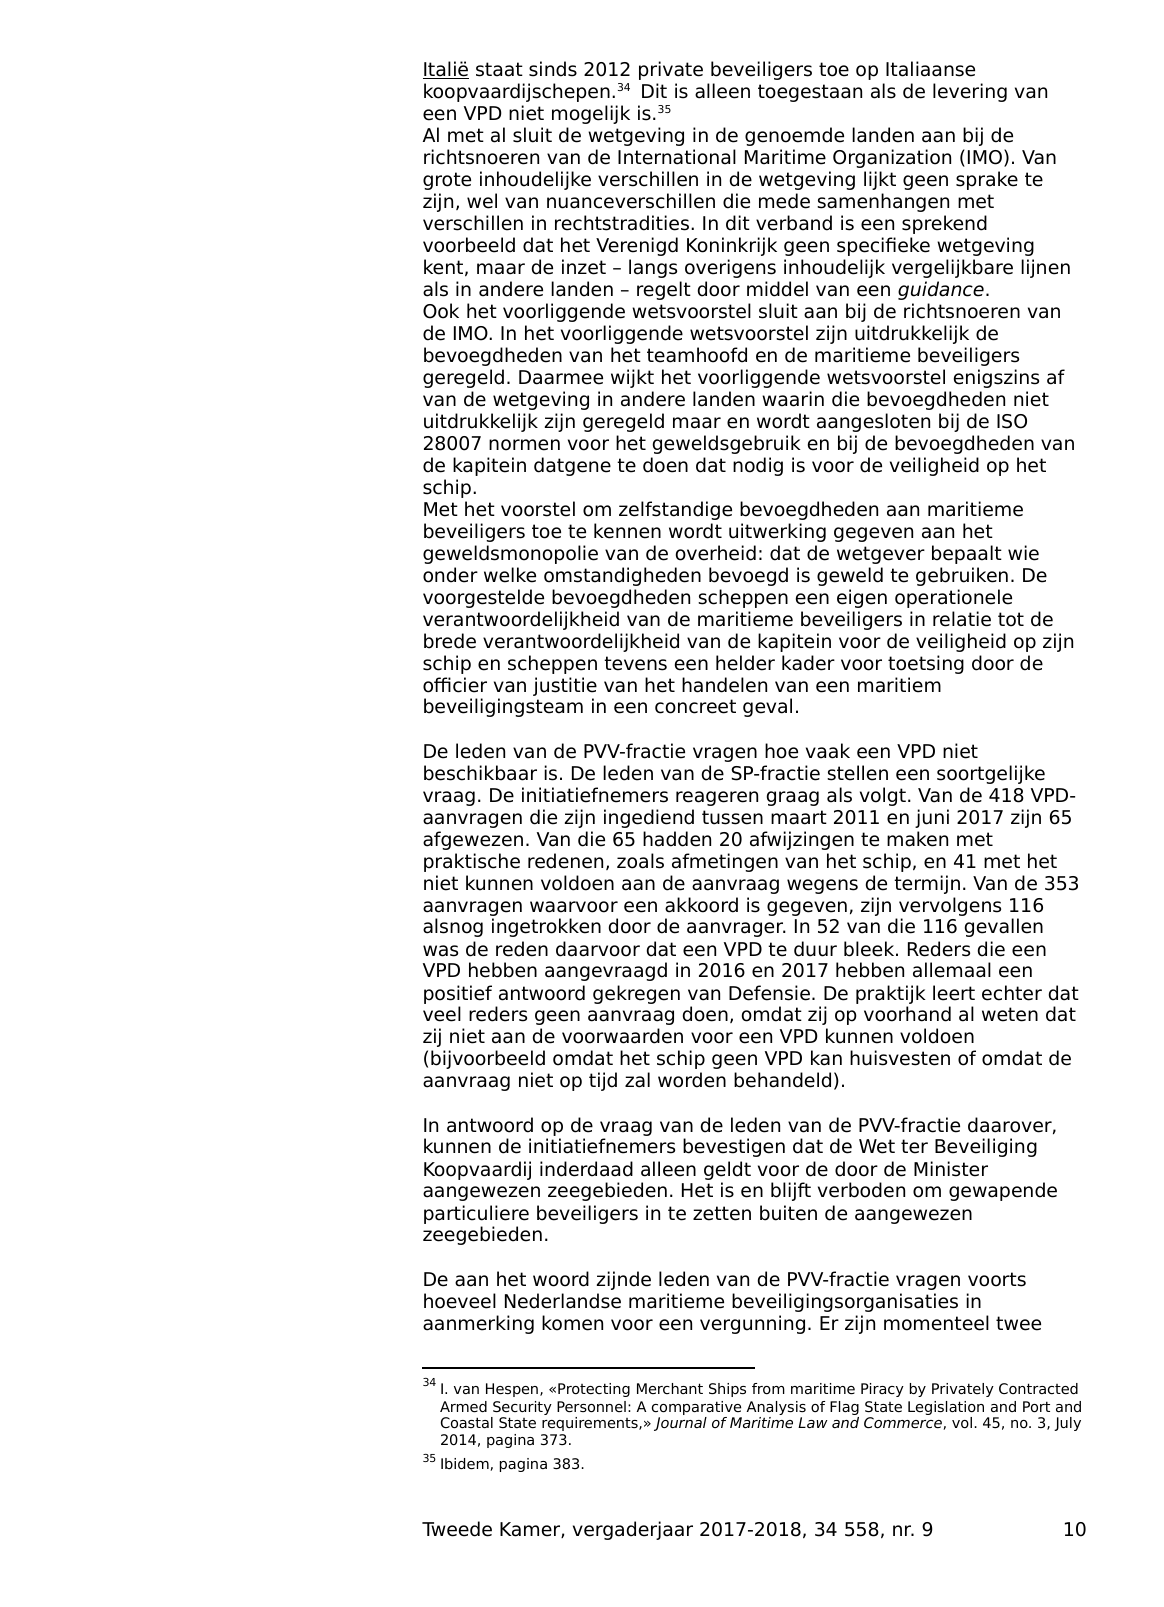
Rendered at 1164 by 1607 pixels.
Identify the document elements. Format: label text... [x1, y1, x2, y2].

text Al met al sluit de wetgeving in de genoemde landen aan bij de richtsnoeren van de International Maritime Organization (IMO). Van grote inhoudelijke verschillen in de wetgeving lijkt geen sprake te zijn, wel van nuanceverschillen die mede samenhangen met verschillen in rechtstradities. In dit verband is een sprekend voorbeeld dat het Verenigd Koninkrijk geen specifieke wetgeving kent, maar de inzet – langs overigens inhoudelijk vergelijkbare lijnen als in andere landen – regelt door middel van een guidance. [422, 125, 1087, 301]
text Met het voorstel om zelfstandige bevoegdheden aan maritieme beveiligers toe te kennen wordt uitwerking gegeven aan het geweldsmonopolie van de overheid: dat de wetgever bepaalt wie onder welke omstandigheden bevoegd is geweld te gebruiken. De voorgestelde bevoegdheden scheppen een eigen operationele verantwoordelijkheid van de maritieme beveiligers in relatie tot de brede verantwoordelijkheid van de kapitein voor de veiligheid op zijn schip en scheppen tevens een helder kader voor toetsing door de officier van justitie van het handelen van een maritiem beveiligingsteam in een concreet geval. [422, 499, 1087, 718]
text De aan het woord zijnde leden van de PVV-fractie vragen voorts hoeveel Nederlandse maritieme beveiligingsorganisaties in aanmerking komen voor een vergunning. Er zijn momenteel twee [422, 1268, 1087, 1334]
text Ibidem, pagina 383. [422, 1452, 1087, 1474]
text I. van Hespen, «Protecting Merchant Ships from maritime Piracy by Privately Contracted Armed Security Personnel: A comparative Analysis of Flag State Legislation and Port and Coastal State requirements,» Journal of Maritime Law and Commerce, vol. 45, no. 3, July 2014, pagina 373. [422, 1377, 1087, 1449]
text In antwoord op de vraag van de leden van de PVV-fractie daarover, kunnen de initiatiefnemers bevestigen dat de Wet ter Beveiliging Koopvaardij inderdaad alleen geldt voor de door de Minister aangewezen zeegebieden. Het is en blijft verboden om gewapende particuliere beveiligers in te zetten buiten de aangewezen zeegebieden. [422, 1114, 1087, 1246]
text De leden van de PVV-fractie vragen hoe vaak een VPD niet beschikbaar is. De leden van de SP-fractie stellen een soortgelijke vraag. De initiatiefnemers reageren graag als volgt. Van de 418 VPD-aanvragen die zijn ingediend tussen maart 2011 en juni 2017 zijn 65 afgewezen. Van die 65 hadden 20 afwijzingen te maken met praktische redenen, zoals afmetingen van het schip, en 41 met het niet kunnen voldoen aan de aanvraag wegens de termijn. Van de 353 aanvragen waarvoor een akkoord is gegeven, zijn vervolgens 116 alsnog ingetrokken door de aanvrager. In 52 van die 116 gevallen was de reden daarvoor dat een VPD te duur bleek. Reders die een VPD hebben aangevraagd in 2016 en 2017 hebben allemaal een positief antwoord gekregen van Defensie. De praktijk leert echter dat veel reders geen aanvraag doen, omdat zij op voorhand al weten dat zij niet aan de voorwaarden voor een VPD kunnen voldoen (bijvoorbeeld omdat het schip geen VPD kan huisvesten of omdat de aanvraag niet op tijd zal worden behandeld). [422, 741, 1087, 1092]
text Italië staat sinds 2012 private beveiligers toe op Italiaanse koopvaardijschepen. Dit is alleen toegestaan als de levering van een VPD niet mogelijk is. [422, 59, 1087, 125]
text Ook het voorliggende wetsvoorstel sluit aan bij de richtsnoeren van de IMO. In het voorliggende wetsvoorstel zijn uitdrukkelijk de bevoegdheden van het teamhoofd en de maritieme beveiligers geregeld. Daarmee wijkt het voorliggende wetsvoorstel enigszins af van de wetgeving in andere landen waarin die bevoegdheden niet uitdrukkelijk zijn geregeld maar en wordt aangesloten bij de ISO 28007 normen voor het geweldsgebruik en bij de bevoegdheden van de kapitein datgene te doen dat nodig is voor de veiligheid op het schip. [422, 301, 1087, 499]
